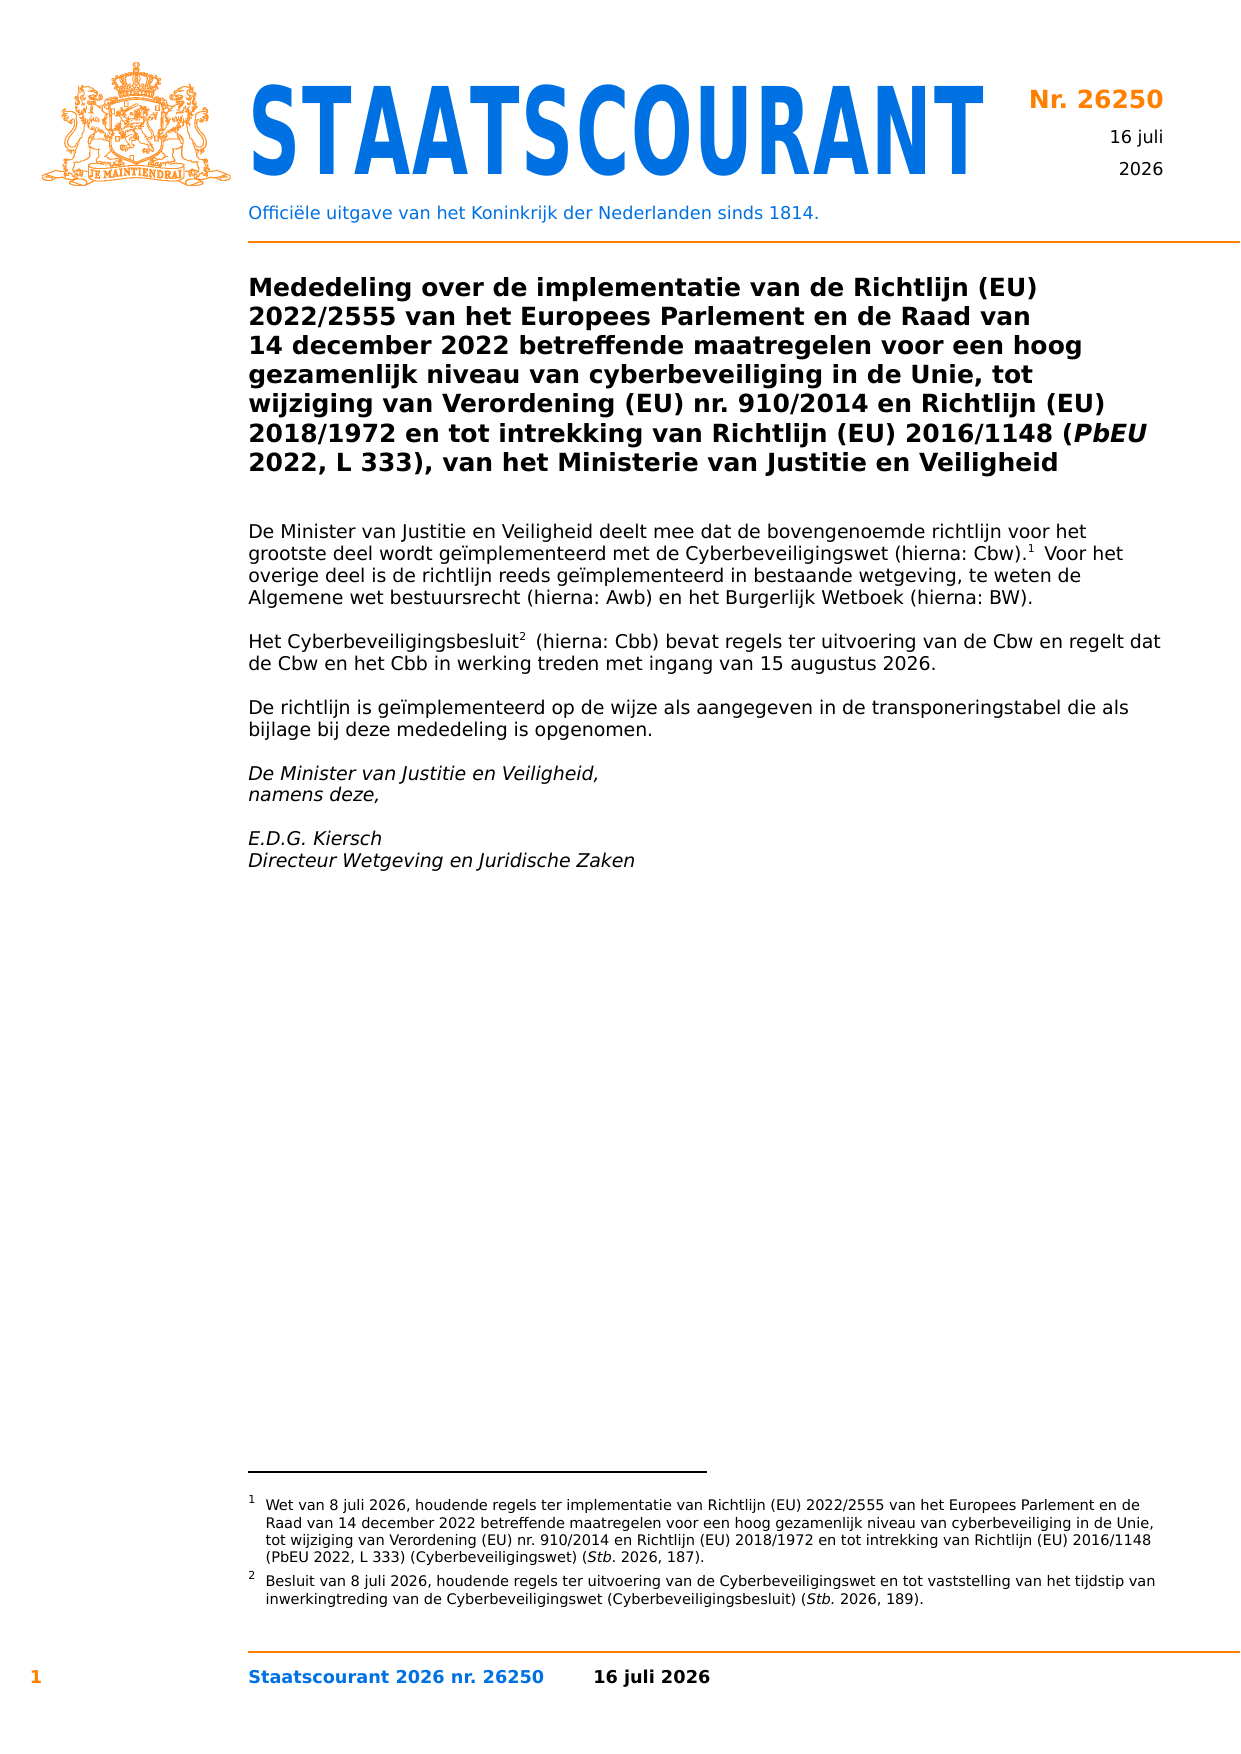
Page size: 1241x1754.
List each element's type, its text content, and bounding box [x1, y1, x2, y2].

table_cell 2026 [998, 153, 1240, 203]
table_cell 16 juli [998, 121, 1240, 153]
text De Minister van Justitie en Veiligheid deelt mee dat de bovengenoemde richtlijn voor het grootste deel wordt geïmplementeerd met de Cyberbeveiligingswet (hierna: Cbw). Voor het overige deel is de richtlijn reeds geïmplementeerd in bestaande wetgeving, te weten de Algemene wet bestuursrecht (hierna: Awb) en het Burgerlijk Wetboek (hierna: BW). [248, 521, 1163, 609]
text Wet van 8 juli 2026, houdende regels ter implementatie van Richtlijn (EU) 2022/2555 van het Europees Parlement en de Raad van 14 december 2022 betreffende maatregelen voor een hoog gezamenlijk niveau van cyberbeveiliging in de Unie, tot wijziging van Verordening (EU) nr. 910/2014 en Richtlijn (EU) 2018/1972 en tot intrekking van Richtlijn (EU) 2016/1148 (PbEU 2022, L 333) (Cyberbeveiligingswet) (Stb. 2026, 187). [248, 1493, 1163, 1566]
text Het Cyberbeveiligingsbesluit (hierna: Cbb) bevat regels ter uitvoering van de Cbw en regelt dat de Cbw en het Cbb in werking treden met ingang van 15 augustus 2026. [248, 631, 1163, 675]
picture [41, 62, 231, 186]
text De Minister van Justitie en Veiligheid, namens deze, E.D.G. Kiersch Directeur Wetgeving en Juridische Zaken [248, 762, 1163, 872]
table_header STAATSCOURANT [248, 62, 998, 203]
table_header [25, 62, 248, 241]
subtitle Mededeling over de implementatie van de Richtlijn (EU) 2022/2555 van het Europees Parlement en de Raad van 14 december 2022 betreffende maatregelen voor een hoog gezamenlijk niveau van cyberbeveiliging in de Unie, tot wijziging van Verordening (EU) nr. 910/2014 en Richtlijn (EU) 2018/1972 en tot intrekking van Richtlijn (EU) 2016/1148 (PbEU 2022, L 333), van het Ministerie van Justitie en Veiligheid [248, 273, 1163, 477]
table_cell Officiële uitgave van het Koninkrijk der Nederlanden sinds 1814. [248, 203, 1240, 241]
text Besluit van 8 juli 2026, houdende regels ter uitvoering van de Cyberbeveiligingswet en tot vaststelling van het tijdstip van inwerkingtreding van de Cyberbeveiligingswet (Cyberbeveiligingsbesluit) (Stb. 2026, 189). [248, 1569, 1163, 1608]
table_header Nr. 26250 [998, 62, 1240, 121]
text De richtlijn is geïmplementeerd op de wijze als aangegeven in de transponeringstabel die als bijlage bij deze mededeling is opgenomen. [248, 697, 1163, 741]
